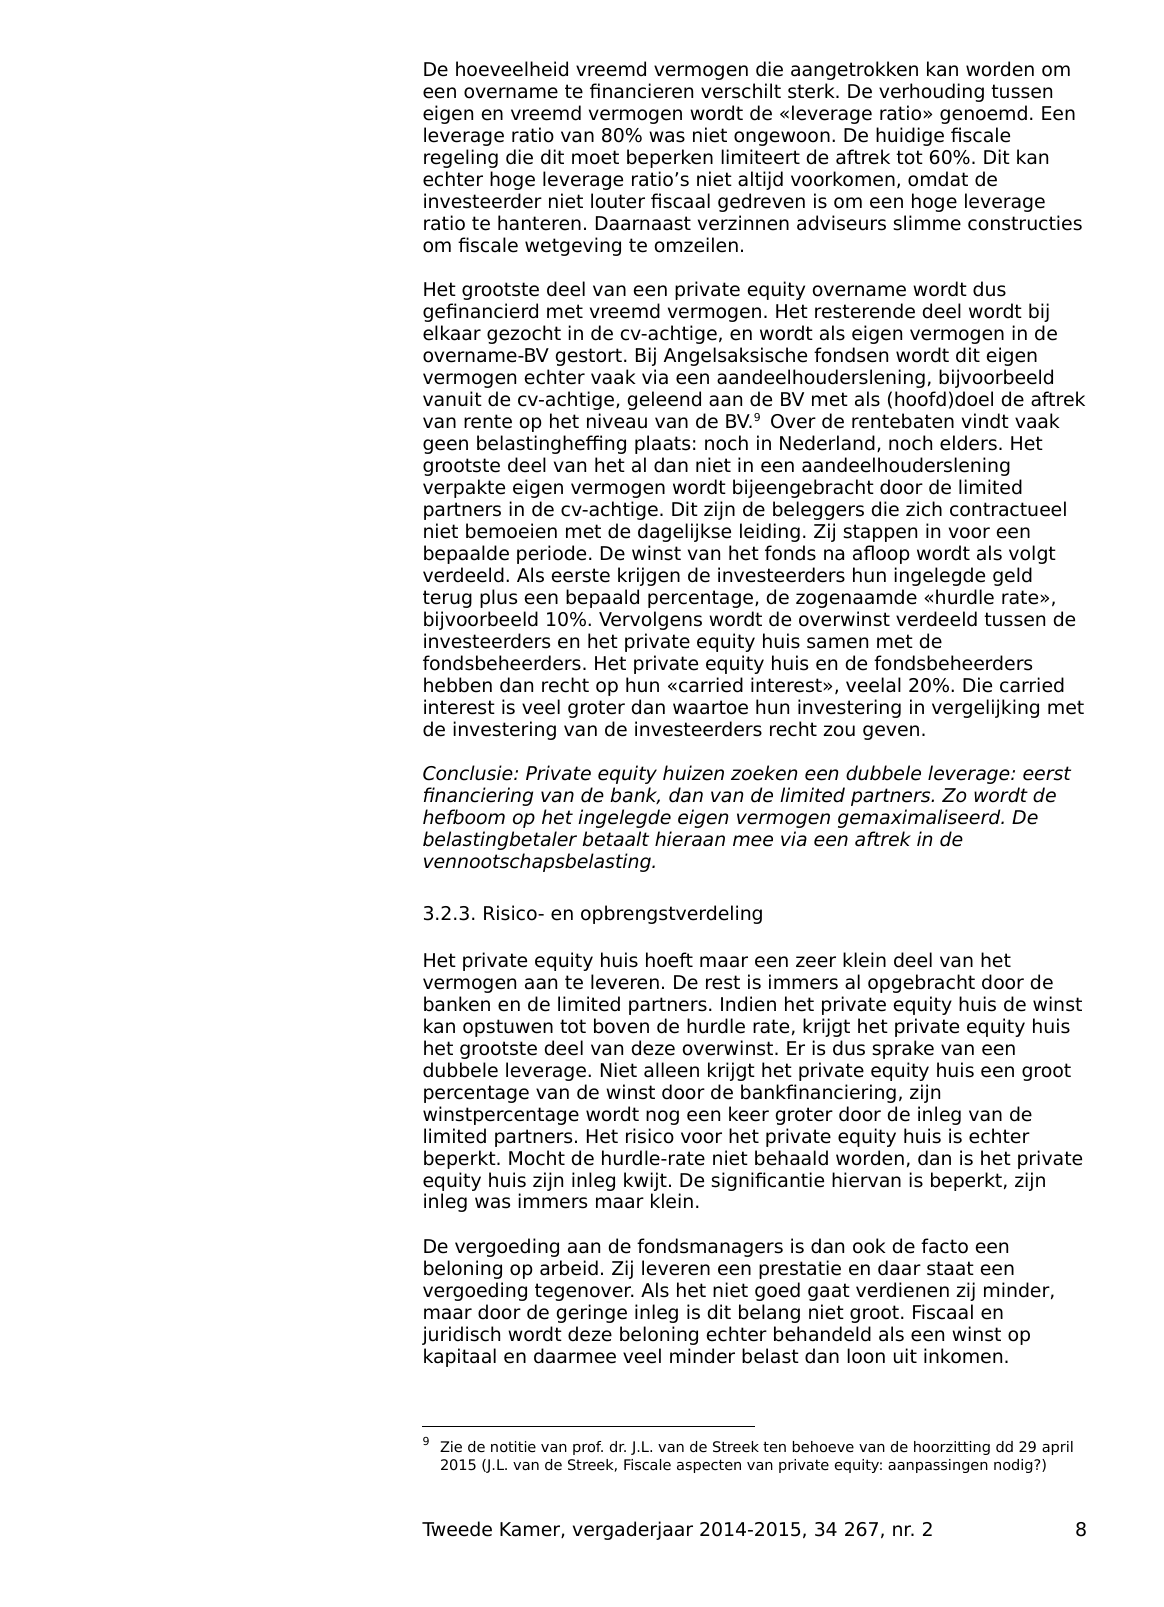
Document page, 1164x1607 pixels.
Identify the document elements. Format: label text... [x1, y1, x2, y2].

text Het private equity huis hoeft maar een zeer klein deel van het vermogen aan te leveren. De rest is immers al opgebracht door de banken en de limited partners. Indien het private equity huis de winst kan opstuwen tot boven de hurdle rate, krijgt het private equity huis het grootste deel van deze overwinst. Er is dus sprake van een dubbele leverage. Niet alleen krijgt het private equity huis een groot percentage van de winst door de bankfinanciering, zijn winstpercentage wordt nog een keer groter door de inleg van de limited partners. Het risico voor het private equity huis is echter beperkt. Mocht de hurdle-rate niet behaald worden, dan is het private equity huis zijn inleg kwijt. De significantie hiervan is beperkt, zijn inleg was immers maar klein. [422, 950, 1087, 1213]
text De vergoeding aan de fondsmanagers is dan ook de facto een beloning op arbeid. Zij leveren een prestatie en daar staat een vergoeding tegenover. Als het niet goed gaat verdienen zij minder, maar door de geringe inleg is dit belang niet groot. Fiscaal en juridisch wordt deze beloning echter behandeld als een winst op kapitaal en daarmee veel minder belast dan loon uit inkomen. [422, 1236, 1087, 1367]
text De hoeveelheid vreemd vermogen die aangetrokken kan worden om een overname te financieren verschilt sterk. De verhouding tussen eigen en vreemd vermogen wordt de «leverage ratio» genoemd. Een leverage ratio van 80% was niet ongewoon. De huidige fiscale regeling die dit moet beperken limiteert de aftrek tot 60%. Dit kan echter hoge leverage ratio’s niet altijd voorkomen, omdat de investeerder niet louter fiscaal gedreven is om een hoge leverage ratio te hanteren. Daarnaast verzinnen adviseurs slimme constructies om fiscale wetgeving te omzeilen. [422, 59, 1087, 257]
subtitle 3.2.3. Risico- en opbrengstverdeling [422, 903, 1087, 925]
text Zie de notitie van prof. dr. J.L. van de Streek ten behoeve van de hoorzitting dd 29 april 2015 (J.L. van de Streek, Fiscale aspecten van private equity: aanpassingen nodig?) [422, 1435, 1087, 1474]
text Het grootste deel van een private equity overname wordt dus gefinancierd met vreemd vermogen. Het resterende deel wordt bij elkaar gezocht in de cv-achtige, en wordt als eigen vermogen in de overname-BV gestort. Bij Angelsaksische fondsen wordt dit eigen vermogen echter vaak via een aandeelhouderslening, bijvoorbeeld vanuit de cv-achtige, geleend aan de BV met als (hoofd)doel de aftrek van rente op het niveau van de BV. Over de rentebaten vindt vaak geen belastingheffing plaats: noch in Nederland, noch elders. Het grootste deel van het al dan niet in een aandeelhouderslening verpakte eigen vermogen wordt bijeengebracht door de limited partners in de cv-achtige. Dit zijn de beleggers die zich contractueel niet bemoeien met de dagelijkse leiding. Zij stappen in voor een bepaalde periode. De winst van het fonds na afloop wordt als volgt verdeeld. Als eerste krijgen de investeerders hun ingelegde geld terug plus een bepaald percentage, de zogenaamde «hurdle rate», bijvoorbeeld 10%. Vervolgens wordt de overwinst verdeeld tussen de investeerders en het private equity huis samen met de fondsbeheerders. Het private equity huis en de fondsbeheerders hebben dan recht op hun «carried interest», veelal 20%. Die carried interest is veel groter dan waartoe hun investering in vergelijking met de investering van de investeerders recht zou geven. [422, 279, 1087, 741]
text Conclusie: Private equity huizen zoeken een dubbele leverage: eerst financiering van de bank, dan van de limited partners. Zo wordt de hefboom op het ingelegde eigen vermogen gemaximaliseerd. De belastingbetaler betaalt hieraan mee via een aftrek in de vennootschapsbelasting. [422, 763, 1087, 873]
